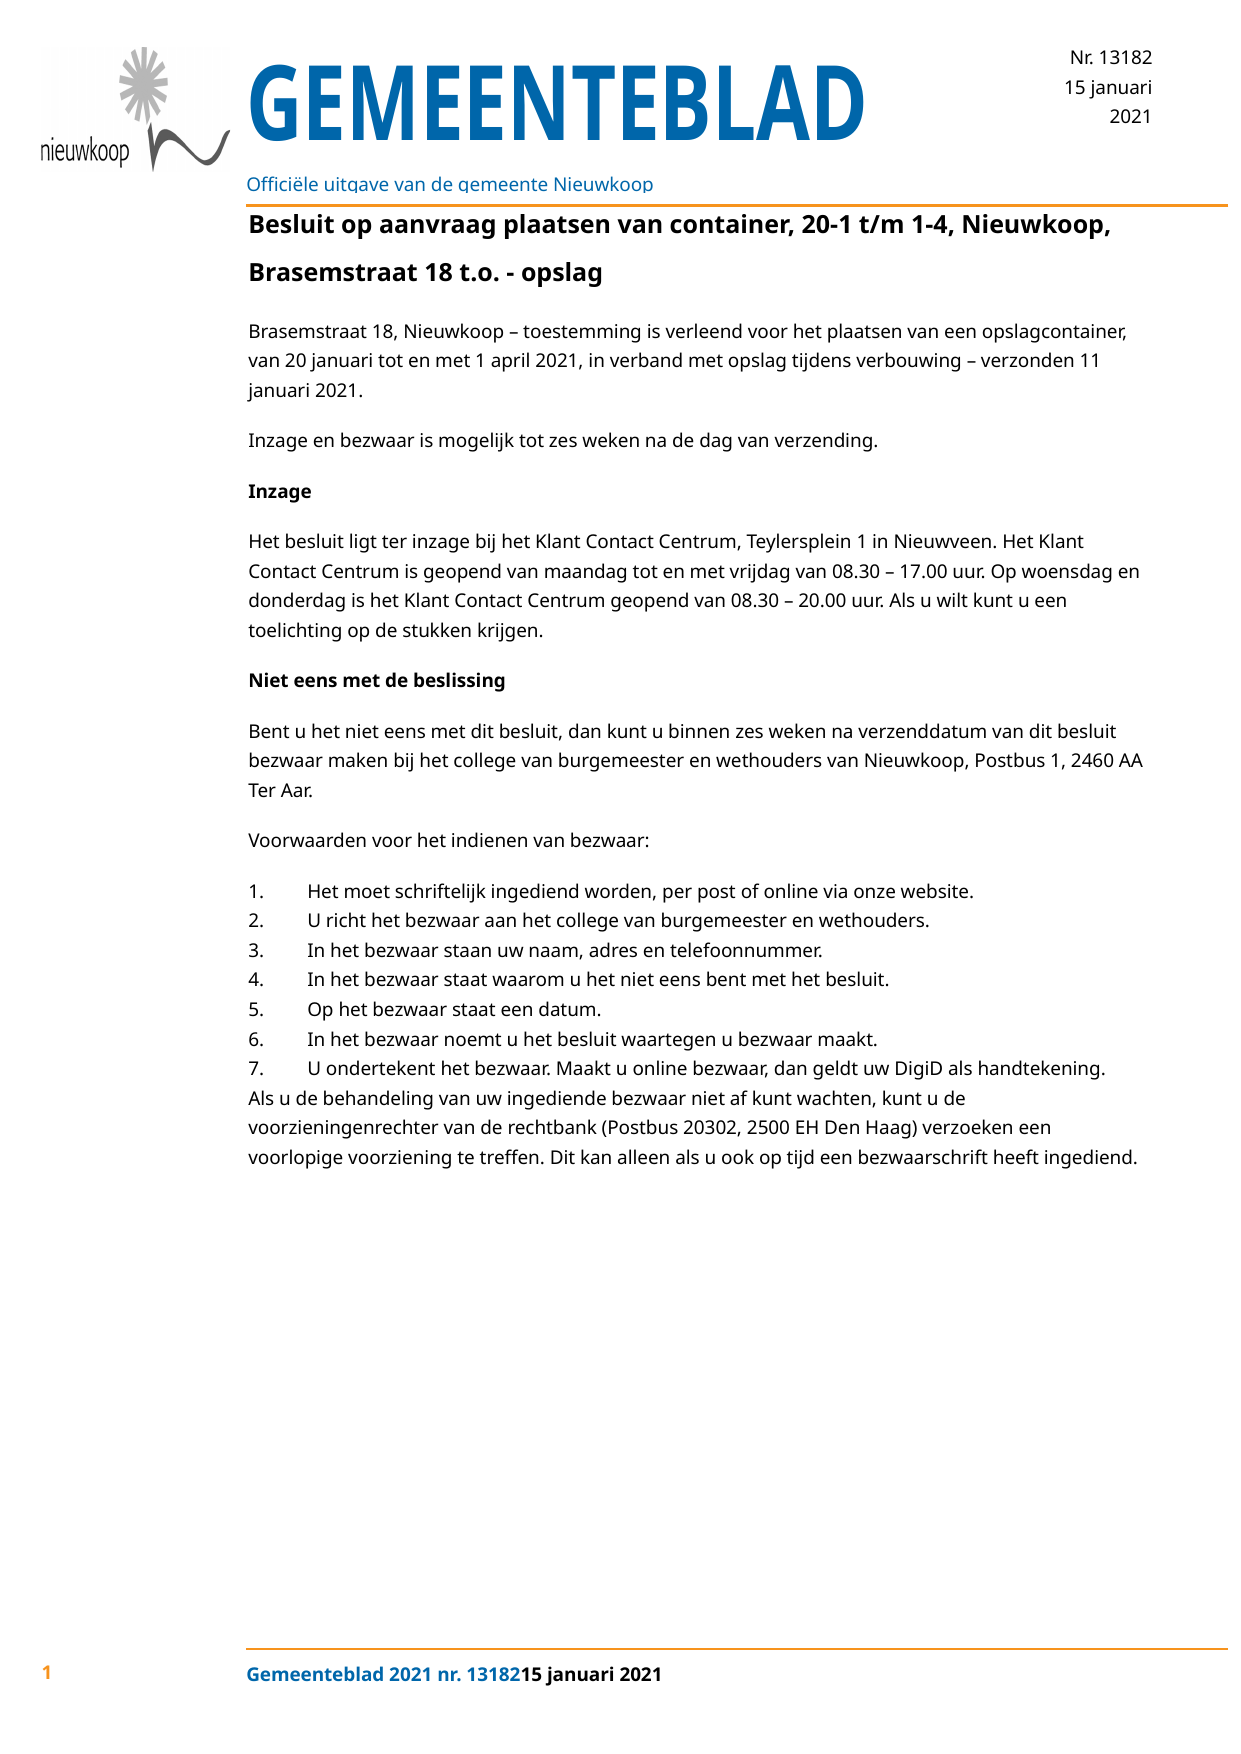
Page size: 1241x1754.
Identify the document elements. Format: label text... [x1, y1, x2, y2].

list In het bezwaar noemt u het besluit waartegen u bezwaar maakt. [248, 1026, 1152, 1052]
text Besluit op aanvraag plaatsen van container, 20-1 t/m 1-4, Nieuwkoop, Brasemstraat 18 t.o. - opslag [248, 207, 1152, 288]
text Inzage en bezwaar is mogelijk tot zes weken na de dag van verzending. [248, 427, 1152, 453]
list In het bezwaar staan uw naam, adres en telefoonnummer. [248, 937, 1152, 963]
list Het moet schriftelijk ingediend worden, per post of online via onze website. [248, 878, 1152, 904]
picture [41, 47, 231, 172]
text Brasemstraat 18, Nieuwkoop – toestemming is verleend voor het plaatsen van een opslagcontainer, van 20 januari tot en met 1 april 2021, in verband met opslag tijdens verbouwing – verzonden 11 januari 2021. [248, 318, 1152, 403]
list U ondertekent het bezwaar. Maakt u online bezwaar, dan geldt uw DigiD als handtekening. [248, 1055, 1152, 1081]
list U richt het bezwaar aan het college van burgemeester en wethouders. [248, 907, 1152, 933]
text Inzage [248, 478, 1152, 504]
text Het besluit ligt ter inzage bij het Klant Contact Centrum, Teylersplein 1 in Nieuwveen. Het Klant Contact Centrum is geopend van maandag tot en met vrijdag van 08.30 – 17.00 uur. Op woensdag en donderdag is het Klant Contact Centrum geopend van 08.30 – 20.00 uur. Als u wilt kunt u een toelichting op de stukken krijgen. [248, 528, 1152, 643]
list In het bezwaar staat waarom u het niet eens bent met het besluit. [248, 967, 1152, 992]
text Voorwaarden voor het indienen van bezwaar: [248, 827, 1152, 853]
list Op het bezwaar staat een datum. [248, 996, 1152, 1022]
text Bent u het niet eens met dit besluit, dan kunt u binnen zes weken na verzenddatum van dit besluit bezwaar maken bij het college van burgemeester en wethouders van Nieuwkoop, Postbus 1, 2460 AA Ter Aar. [248, 718, 1152, 803]
text Niet eens met de beslissing [248, 667, 1152, 693]
text Als u de behandeling van uw ingediende bezwaar niet af kunt wachten, kunt u de voorzieningenrechter van de rechtbank (Postbus 20302, 2500 EH Den Haag) verzoeken een voorlopige voorziening te treffen. Dit kan alleen als u ook op tijd een bezwaarschrift heeft ingediend. [248, 1085, 1152, 1170]
